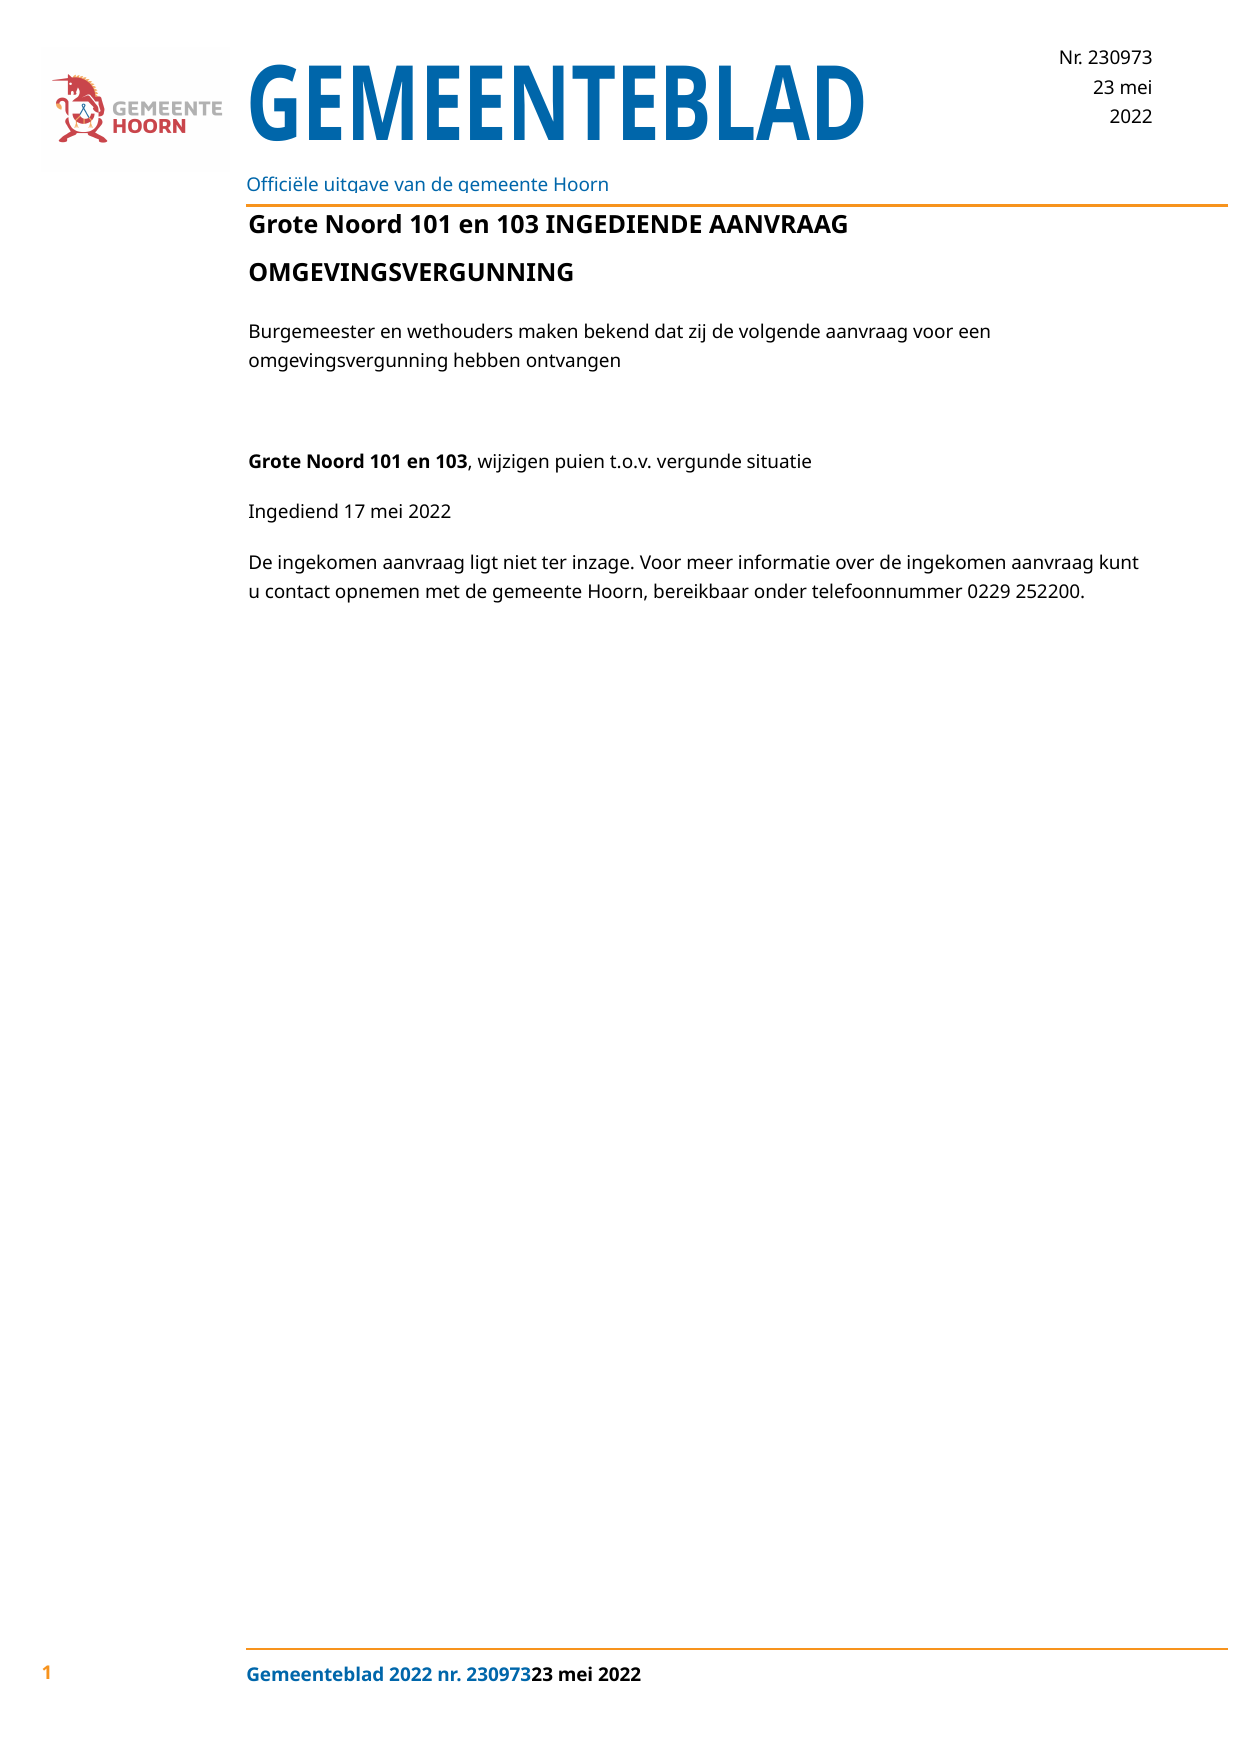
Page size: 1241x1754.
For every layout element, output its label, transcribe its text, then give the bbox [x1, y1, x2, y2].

picture [41, 47, 231, 172]
text Ingediend 17 mei 2022 [248, 499, 1152, 524]
text Burgemeester en wethouders maken bekend dat zij de volgende aanvraag voor een omgevingsvergunning hebben ontvangen [248, 318, 1152, 373]
text Grote Noord 101 en 103 INGEDIENDE AANVRAAG OMGEVINGSVERGUNNING [248, 207, 1152, 288]
text De ingekomen aanvraag ligt niet ter inzage. Voor meer informatie over de ingekomen aanvraag kunt u contact opnemen met de gemeente Hoorn, bereikbaar onder telefoonnummer 0229 252200. [248, 549, 1152, 604]
text Grote Noord 101 en 103, wijzigen puien t.o.v. vergunde situatie [248, 448, 1152, 474]
